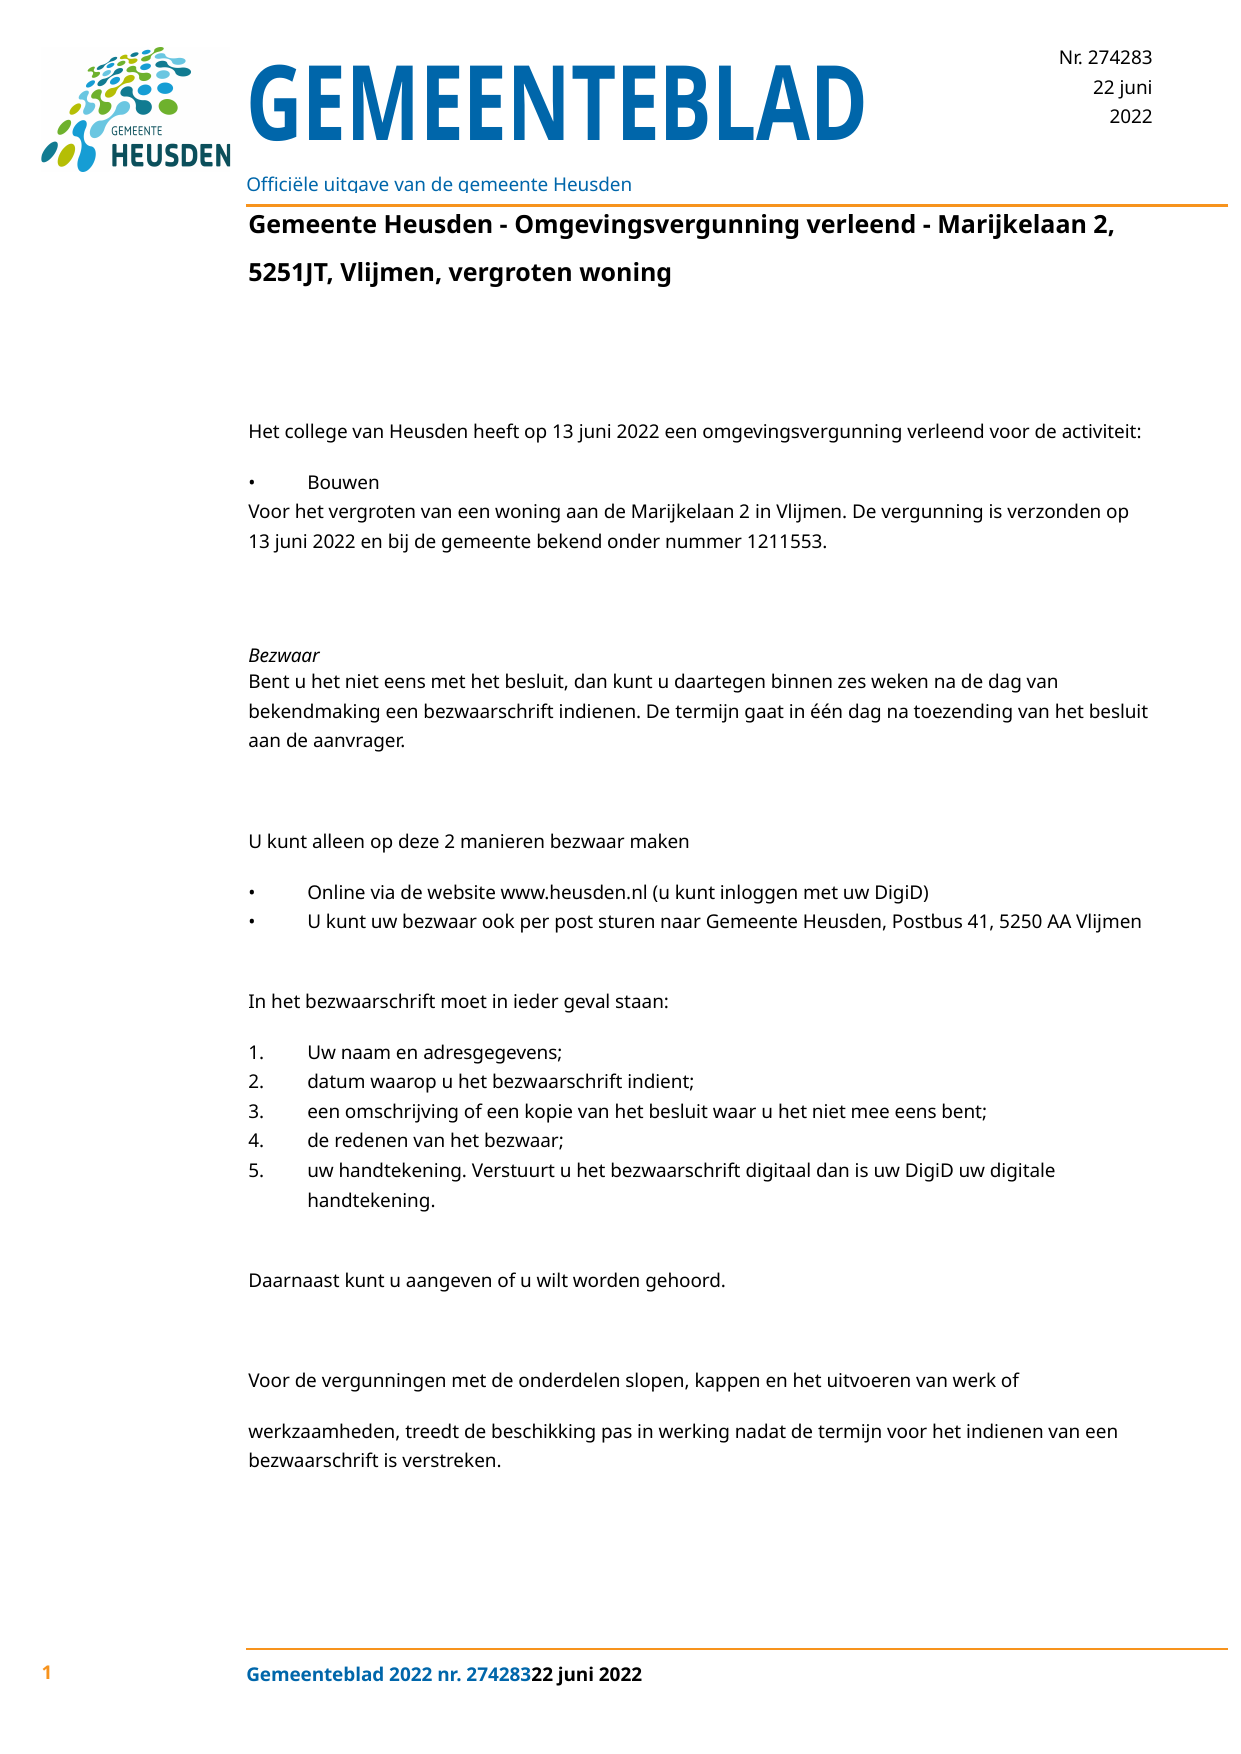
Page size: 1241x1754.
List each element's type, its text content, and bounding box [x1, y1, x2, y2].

text In het bezwaarschrift moet in ieder geval staan: [248, 988, 1152, 1014]
list Online via de website www.heusden.nl (u kunt inloggen met uw DigiD) [248, 879, 1152, 904]
list datum waarop u het bezwaarschrift indient; [248, 1068, 1152, 1094]
picture [41, 47, 231, 172]
list een omschrijving of een kopie van het besluit waar u het niet mee eens bent; [248, 1098, 1152, 1124]
list uw handtekening. Verstuurt u het bezwaarschrift digitaal dan is uw DigiD uw digitale handtekening. [248, 1157, 1152, 1212]
text U kunt alleen op deze 2 manieren bezwaar maken [248, 828, 1152, 854]
text Het college van Heusden heeft op 13 juni 2022 een omgevingsvergunning verleend voor de activiteit: [248, 419, 1152, 444]
text Voor de vergunningen met de onderdelen slopen, kappen en het uitvoeren van werk of [248, 1368, 1152, 1393]
text Bezwaar [248, 643, 1152, 668]
text Daarnaast kunt u aangeven of u wilt worden gehoord. [248, 1267, 1152, 1292]
text Gemeente Heusden - Omgevingsvergunning verleend - Marijkelaan 2, 5251JT, Vlijmen, vergroten woning [248, 207, 1152, 288]
list U kunt uw bezwaar ook per post sturen naar Gemeente Heusden, Postbus 41, 5250 AA Vlijmen [248, 908, 1152, 934]
list Bouwen [248, 469, 1152, 495]
list de redenen van het bezwaar; [248, 1128, 1152, 1153]
text werkzaamheden, treedt de beschikking pas in werking nadat de termijn voor het indienen van een bezwaarschrift is verstreken. [248, 1418, 1152, 1473]
text Voor het vergroten van een woning aan de Marijkelaan 2 in Vlijmen. De vergunning is verzonden op 13 juni 2022 en bij de gemeente bekend onder nummer 1211553. [248, 499, 1152, 554]
list Uw naam en adresgegevens; [248, 1039, 1152, 1064]
text Bent u het niet eens met het besluit, dan kunt u daartegen binnen zes weken na de dag van bekendmaking een bezwaarschrift indienen. De termijn gaat in één dag na toezending van het besluit aan de aanvrager. [248, 668, 1152, 753]
